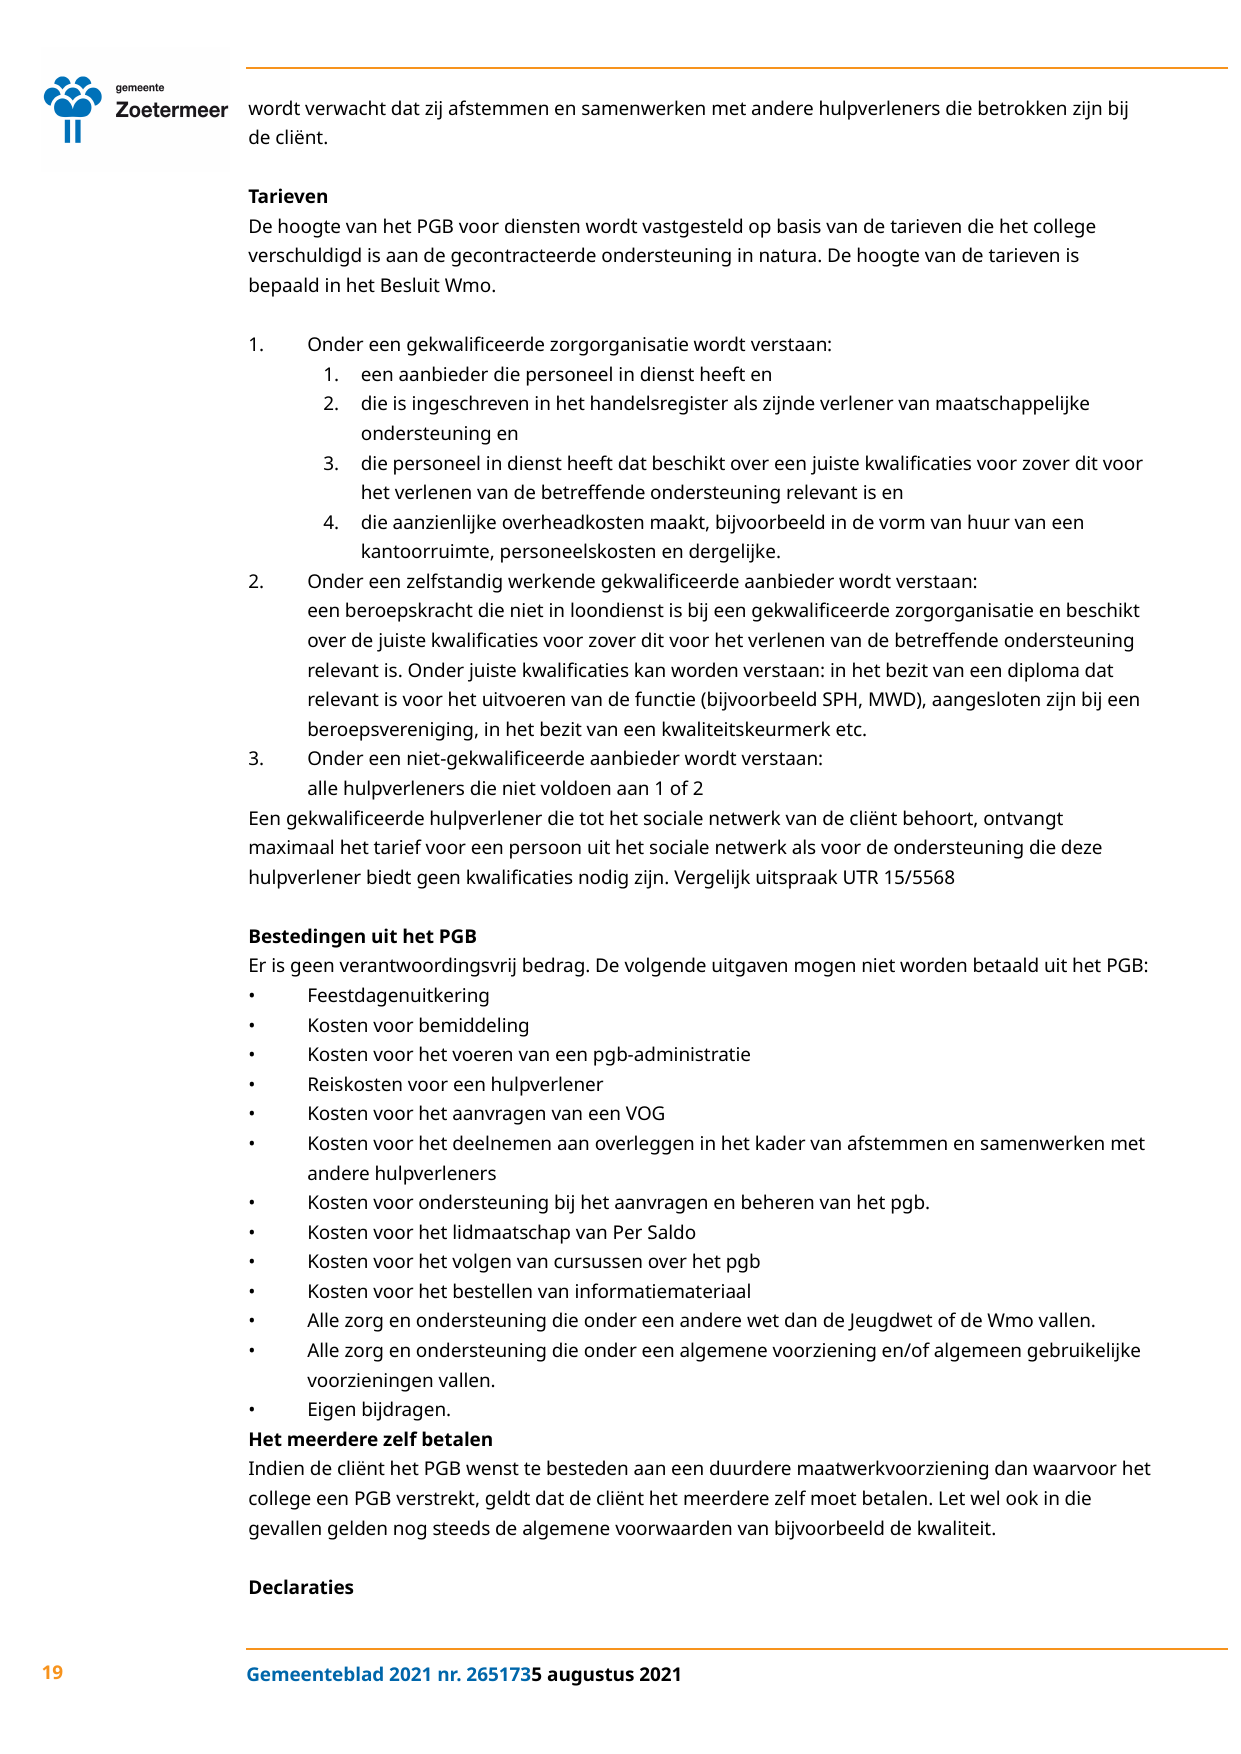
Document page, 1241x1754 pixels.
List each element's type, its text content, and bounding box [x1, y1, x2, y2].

list Reiskosten voor een hulpverlener [248, 1071, 1152, 1097]
list die personeel in dienst heeft dat beschikt over een juiste kwalificaties voor zover dit voor het verlenen van de betreffende ondersteuning relevant is en [323, 450, 1152, 505]
list een beroepskracht die niet in loondienst is bij een gekwalificeerde zorgorganisatie en beschikt over de juiste kwalificaties voor zover dit voor het verlenen van de betreffende ondersteuning relevant is. Onder juiste kwalificaties kan worden verstaan: in het bezit van een diploma dat relevant is voor het uitvoeren van de functie (bijvoorbeeld SPH, MWD), aangesloten zijn bij een beroepsvereniging, in het bezit van een kwaliteitskeurmerk etc. [248, 598, 1152, 742]
text Tarieven [248, 183, 1152, 209]
text Een gekwalificeerde hulpverlener die tot het sociale netwerk van de cliënt behoort, ontvangt maximaal het tarief voor een persoon uit het sociale netwerk als voor de ondersteuning die deze hulpverlener biedt geen kwalificaties nodig zijn. Vergelijk uitspraak UTR 15/5568 [248, 805, 1152, 890]
list Onder een niet-gekwalificeerde aanbieder wordt verstaan: [248, 746, 1152, 771]
list die is ingeschreven in het handelsregister als zijnde verlener van maatschappelijke ondersteuning en [323, 391, 1152, 446]
text Het meerdere zelf betalen [248, 1426, 1152, 1452]
list Kosten voor het aanvragen van een VOG [248, 1101, 1152, 1126]
list Kosten voor het volgen van cursussen over het pgb [248, 1248, 1152, 1274]
text Indien de cliënt het PGB wenst te besteden aan een duurdere maatwerkvoorziening dan waarvoor het college een PGB verstrekt, geldt dat de cliënt het meerdere zelf moet betalen. Let wel ook in die gevallen gelden nog steeds de algemene voorwaarden van bijvoorbeeld de kwaliteit. [248, 1456, 1152, 1541]
list Feestdagenuitkering [248, 982, 1152, 1008]
list alle hulpverleners die niet voldoen aan 1 of 2 [248, 775, 1152, 801]
list die aanzienlijke overheadkosten maakt, bijvoorbeeld in de vorm van huur van een kantoorruimte, personeelskosten en dergelijke. [323, 509, 1152, 564]
text wordt verwacht dat zij afstemmen en samenwerken met andere hulpverleners die betrokken zijn bij de cliënt. [248, 95, 1152, 150]
list Kosten voor ondersteuning bij het aanvragen en beheren van het pgb. [248, 1189, 1152, 1215]
list Kosten voor het lidmaatschap van Per Saldo [248, 1219, 1152, 1245]
text Er is geen verantwoordingsvrij bedrag. De volgende uitgaven mogen niet worden betaald uit het PGB: [248, 953, 1152, 978]
text Declaraties [248, 1574, 1152, 1600]
list Alle zorg en ondersteuning die onder een andere wet dan de Jeugdwet of de Wmo vallen. [248, 1308, 1152, 1333]
list Onder een gekwalificeerde zorgorganisatie wordt verstaan: [248, 331, 1152, 357]
list een aanbieder die personeel in dienst heeft en [323, 361, 1152, 387]
list Kosten voor het voeren van een pgb-administratie [248, 1041, 1152, 1067]
list Onder een zelfstandig werkende gekwalificeerde aanbieder wordt verstaan: [248, 568, 1152, 594]
list Alle zorg en ondersteuning die onder een algemene voorziening en/of algemeen gebruikelijke voorzieningen vallen. [248, 1337, 1152, 1393]
picture [41, 47, 231, 172]
list Kosten voor het deelnemen aan overleggen in het kader van afstemmen en samenwerken met andere hulpverleners [248, 1130, 1152, 1186]
list Kosten voor het bestellen van informatiemateriaal [248, 1278, 1152, 1304]
list Eigen bijdragen. [248, 1396, 1152, 1422]
text Bestedingen uit het PGB [248, 923, 1152, 949]
text De hoogte van het PGB voor diensten wordt vastgesteld op basis van de tarieven die het college verschuldigd is aan de gecontracteerde ondersteuning in natura. De hoogte van de tarieven is bepaald in het Besluit Wmo. [248, 213, 1152, 298]
list Kosten voor bemiddeling [248, 1012, 1152, 1038]
